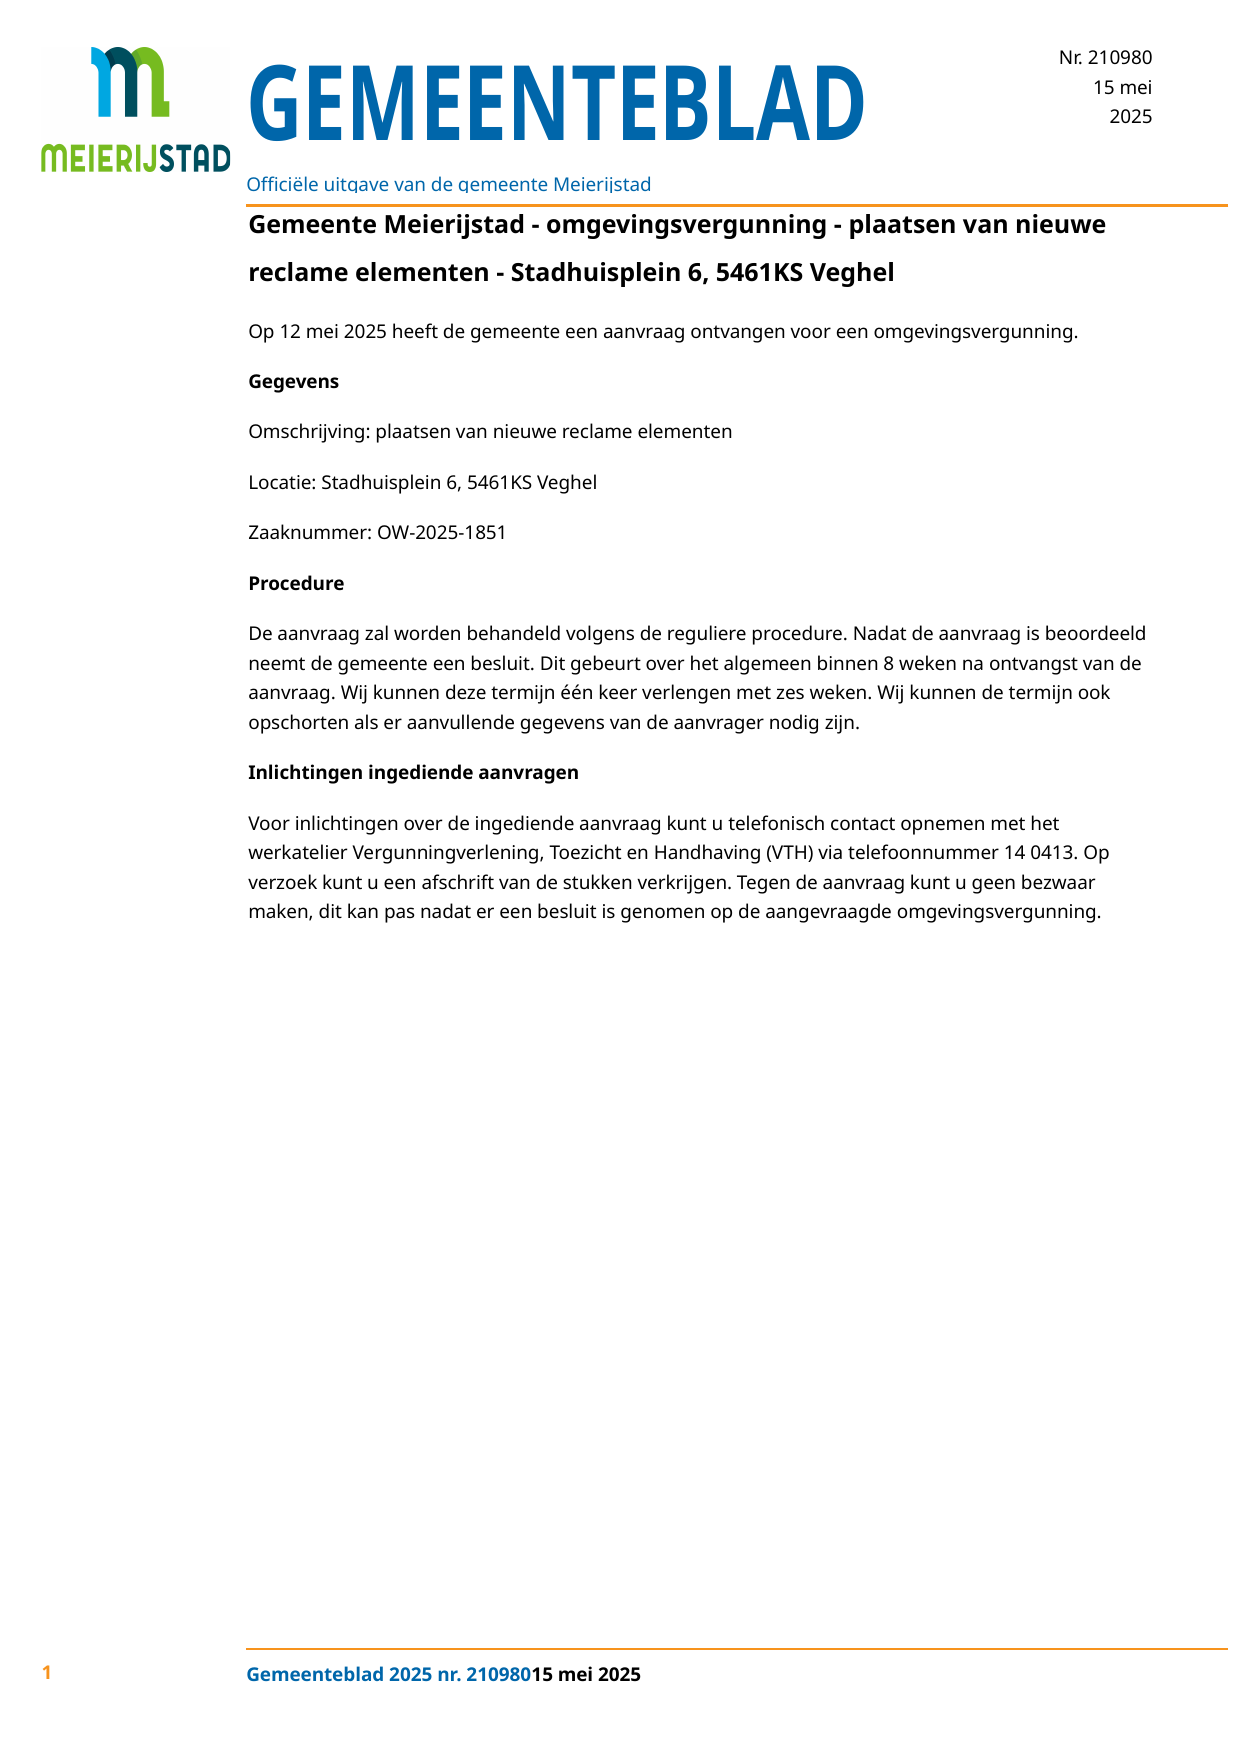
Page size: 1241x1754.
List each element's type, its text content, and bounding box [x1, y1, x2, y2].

text Op 12 mei 2025 heeft de gemeente een aanvraag ontvangen voor een omgevingsvergunning. [248, 318, 1152, 344]
text Zaaknummer: OW-2025-1851 [248, 519, 1152, 545]
text Inlichtingen ingediende aanvragen [248, 759, 1152, 785]
text Gemeente Meierijstad - omgevingsvergunning - plaatsen van nieuwe reclame elementen - Stadhuisplein 6, 5461KS Veghel [248, 207, 1152, 288]
text Procedure [248, 570, 1152, 596]
text Locatie: Stadhuisplein 6, 5461KS Veghel [248, 469, 1152, 495]
text Voor inlichtingen over de ingediende aanvraag kunt u telefonisch contact opnemen met het werkatelier Vergunningverlening, Toezicht en Handhaving (VTH) via telefoonnummer 14 0413. Op verzoek kunt u een afschrift van de stukken verkrijgen. Tegen de aanvraag kunt u geen bezwaar maken, dit kan pas nadat er een besluit is genomen op de aangevraagde omgevingsvergunning. [248, 810, 1152, 924]
text De aanvraag zal worden behandeld volgens de reguliere procedure. Nadat de aanvraag is beoordeeld neemt de gemeente een besluit. Dit gebeurt over het algemeen binnen 8 weken na ontvangst van de aanvraag. Wij kunnen deze termijn één keer verlengen met zes weken. Wij kunnen de termijn ook opschorten als er aanvullende gegevens van de aanvrager nodig zijn. [248, 620, 1152, 735]
picture [41, 47, 231, 172]
text Omschrijving: plaatsen van nieuwe reclame elementen [248, 419, 1152, 444]
text Gegevens [248, 368, 1152, 394]
